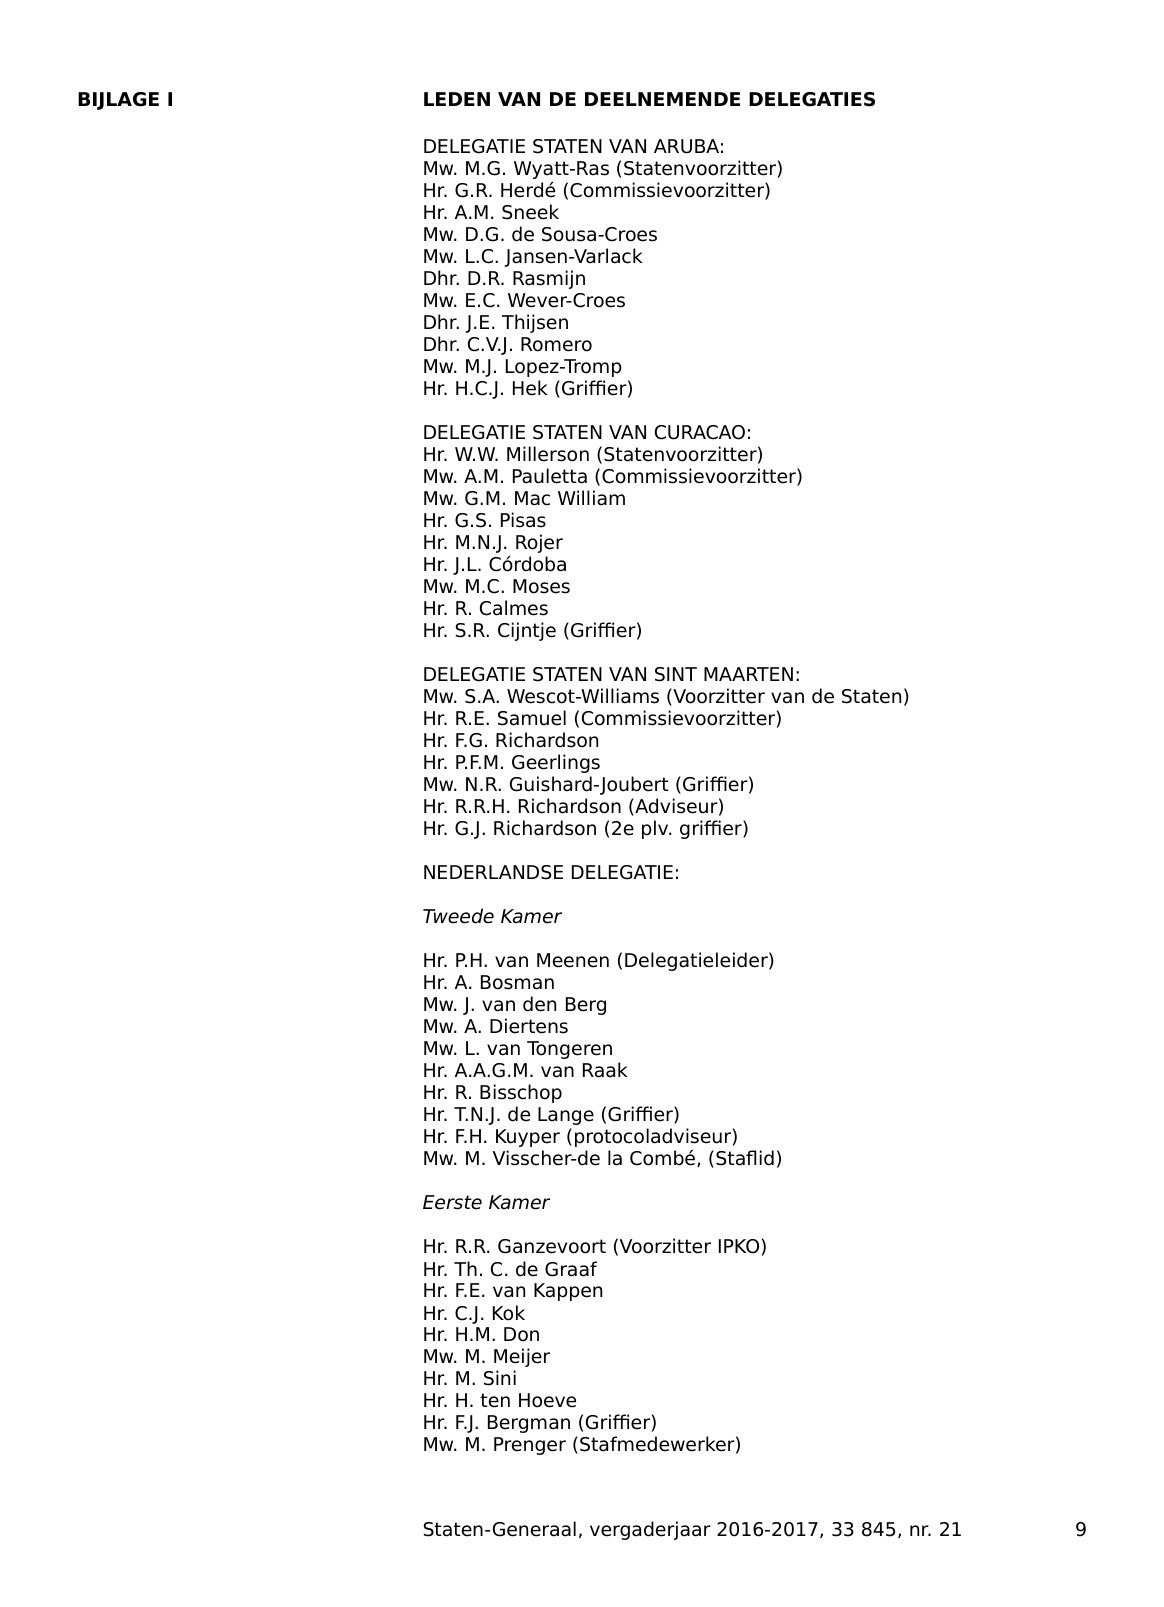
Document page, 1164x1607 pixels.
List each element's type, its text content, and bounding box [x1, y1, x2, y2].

text Dhr. J.E. Thijsen [422, 312, 1087, 334]
text Hr. P.F.M. Geerlings [422, 752, 1087, 774]
text Mw. M.C. Moses [422, 576, 1087, 598]
text DELEGATIE STATEN VAN ARUBA: [422, 136, 1087, 158]
text Hr. F.J. Bergman (Griffier) [422, 1412, 1087, 1434]
text Hr. P.H. van Meenen (Delegatieleider) [422, 950, 1087, 972]
text Mw. J. van den Berg [422, 994, 1087, 1016]
text Mw. M.J. Lopez-Tromp [422, 356, 1087, 378]
text Hr. R.R.H. Richardson (Adviseur) [422, 796, 1087, 818]
text Hr. A. Bosman [422, 972, 1087, 994]
text Hr. G.S. Pisas [422, 510, 1087, 532]
text Mw. D.G. de Sousa-Croes [422, 224, 1087, 246]
text Hr. S.R. Cijntje (Griffier) [422, 620, 1087, 642]
text NEDERLANDSE DELEGATIE: [422, 862, 1087, 884]
text Mw. E.C. Wever-Croes [422, 290, 1087, 312]
text Hr. W.W. Millerson (Statenvoorzitter) [422, 444, 1087, 466]
text Hr. A.A.G.M. van Raak [422, 1060, 1087, 1082]
text Hr. F.H. Kuyper (protocoladviseur) [422, 1126, 1087, 1148]
text Mw. A.M. Pauletta (Commissievoorzitter) [422, 466, 1087, 488]
text Hr. A.M. Sneek [422, 202, 1087, 224]
text Hr. R. Bisschop [422, 1082, 1087, 1104]
text Hr. T.N.J. de Lange (Griffier) [422, 1104, 1087, 1126]
text Hr. M. Sini [422, 1368, 1087, 1390]
text Mw. L. van Tongeren [422, 1038, 1087, 1060]
text Hr. H.M. Don [422, 1324, 1087, 1346]
subtitle Tweede Kamer [422, 906, 1087, 928]
text Dhr. D.R. Rasmijn [422, 268, 1087, 290]
text Hr. Th. C. de Graaf [422, 1258, 1087, 1280]
text Hr. G.R. Herdé (Commissievoorzitter) [422, 180, 1087, 202]
text Hr. M.N.J. Rojer [422, 532, 1087, 554]
text Mw. M. Meijer [422, 1346, 1087, 1368]
text Hr. R.E. Samuel (Commissievoorzitter) [422, 708, 1087, 730]
text Mw. G.M. Mac William [422, 488, 1087, 510]
subtitle Eerste Kamer [422, 1192, 1087, 1214]
text DELEGATIE STATEN VAN SINT MAARTEN: [422, 664, 1087, 686]
text Hr. F.E. van Kappen [422, 1280, 1087, 1302]
text Mw. L.C. Jansen-Varlack [422, 246, 1087, 268]
subtitle BIJLAGE I LEDEN VAN DE DEELNEMENDE DELEGATIES [77, 89, 1087, 111]
text Mw. S.A. Wescot-Williams (Voorzitter van de Staten) [422, 686, 1087, 708]
text Hr. R. Calmes [422, 598, 1087, 620]
text Mw. M.G. Wyatt-Ras (Statenvoorzitter) [422, 158, 1087, 180]
text Hr. H.C.J. Hek (Griffier) [422, 378, 1087, 400]
text Hr. R.R. Ganzevoort (Voorzitter IPKO) [422, 1236, 1087, 1258]
text Hr. J.L. Córdoba [422, 554, 1087, 576]
text DELEGATIE STATEN VAN CURACAO: [422, 422, 1087, 444]
text Hr. H. ten Hoeve [422, 1390, 1087, 1412]
text Dhr. C.V.J. Romero [422, 334, 1087, 356]
text Hr. F.G. Richardson [422, 730, 1087, 752]
text Mw. M. Prenger (Stafmedewerker) [422, 1434, 1087, 1456]
text Mw. N.R. Guishard-Joubert (Griffier) [422, 774, 1087, 796]
text Hr. C.J. Kok [422, 1302, 1087, 1324]
text Mw. M. Visscher-de la Combé, (Staflid) [422, 1148, 1087, 1170]
text Hr. G.J. Richardson (2e plv. griffier) [422, 818, 1087, 840]
text Mw. A. Diertens [422, 1016, 1087, 1038]
